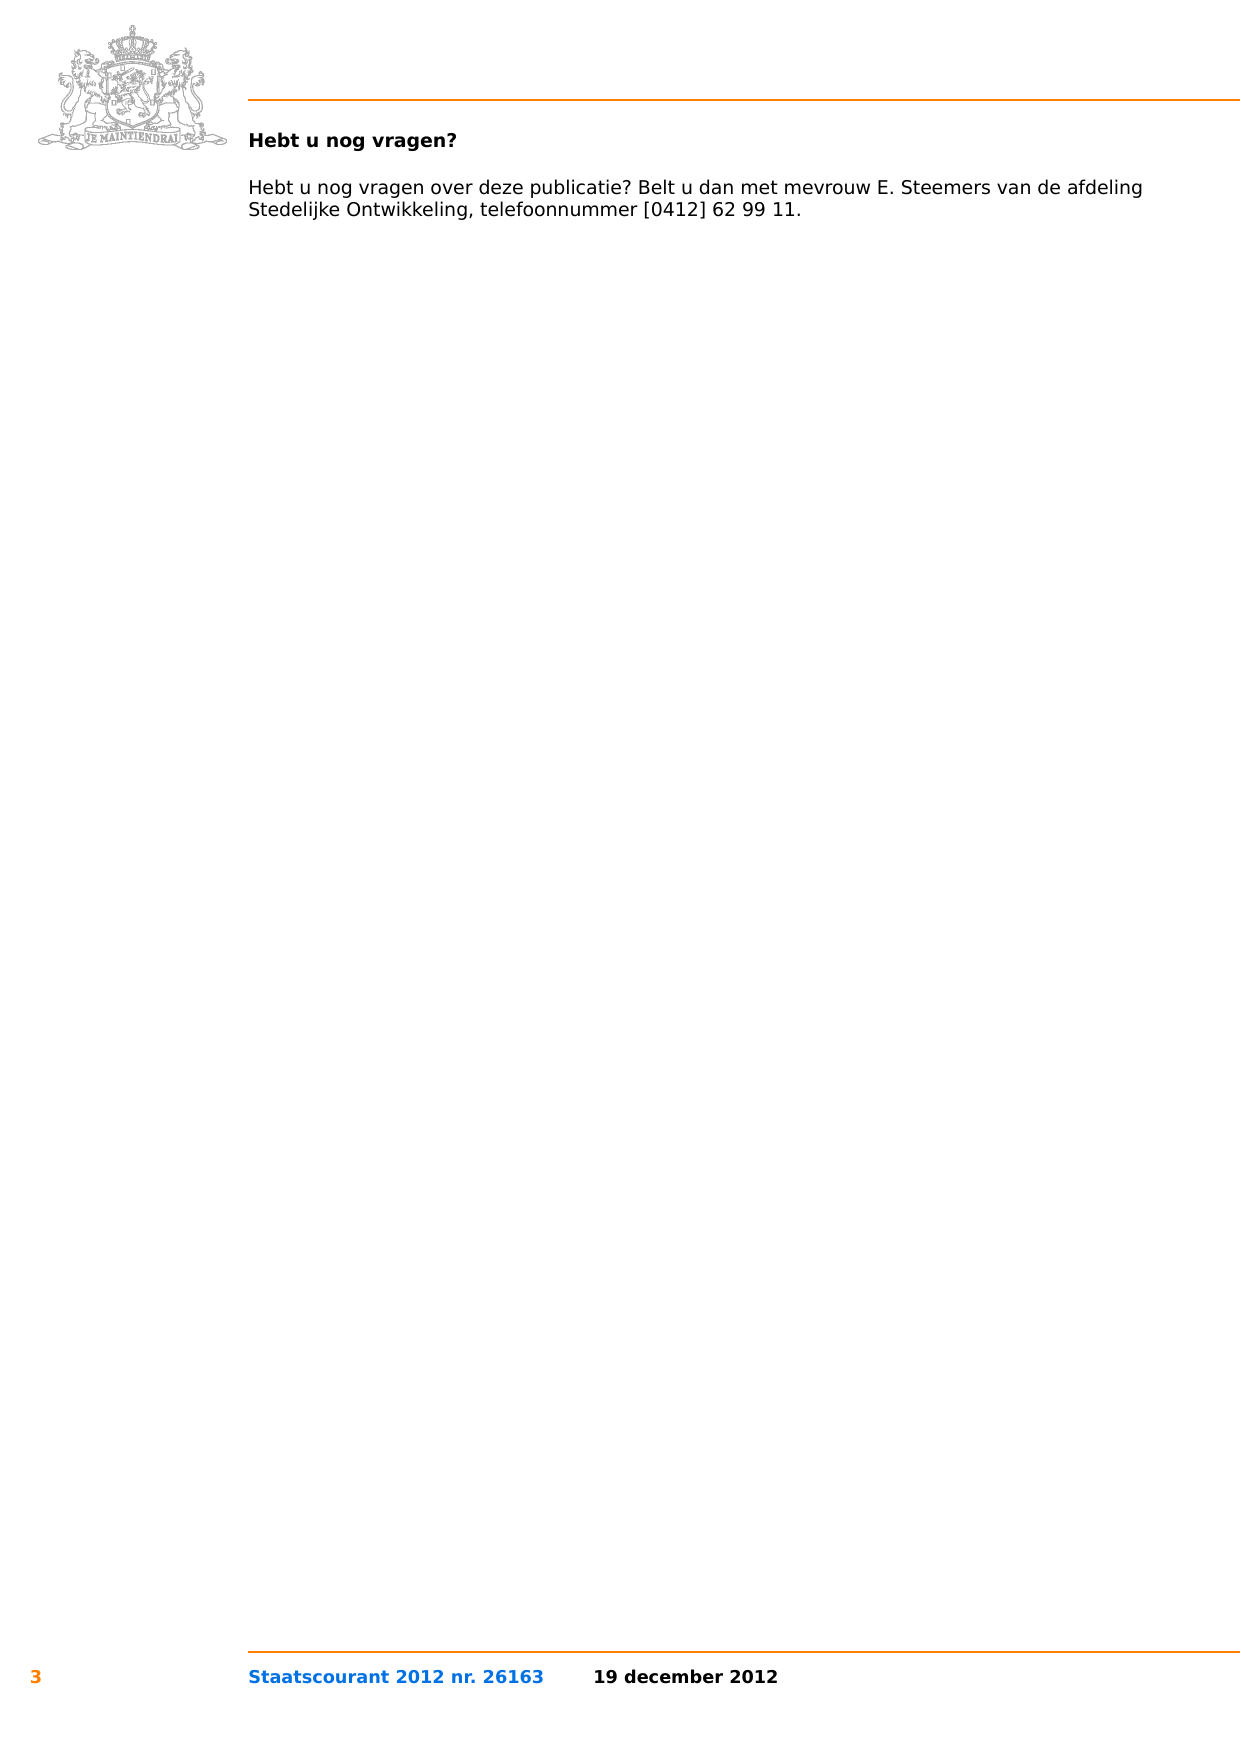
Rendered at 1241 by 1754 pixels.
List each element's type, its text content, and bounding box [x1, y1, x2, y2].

text Hebt u nog vragen over deze publicatie? Belt u dan met mevrouw E. Steemers van de afdeling Stedelijke Ontwikkeling, telefoonnummer [0412] 62 99 11. [248, 177, 1163, 221]
subtitle Hebt u nog vragen? [248, 130, 1163, 152]
picture [38, 25, 227, 150]
